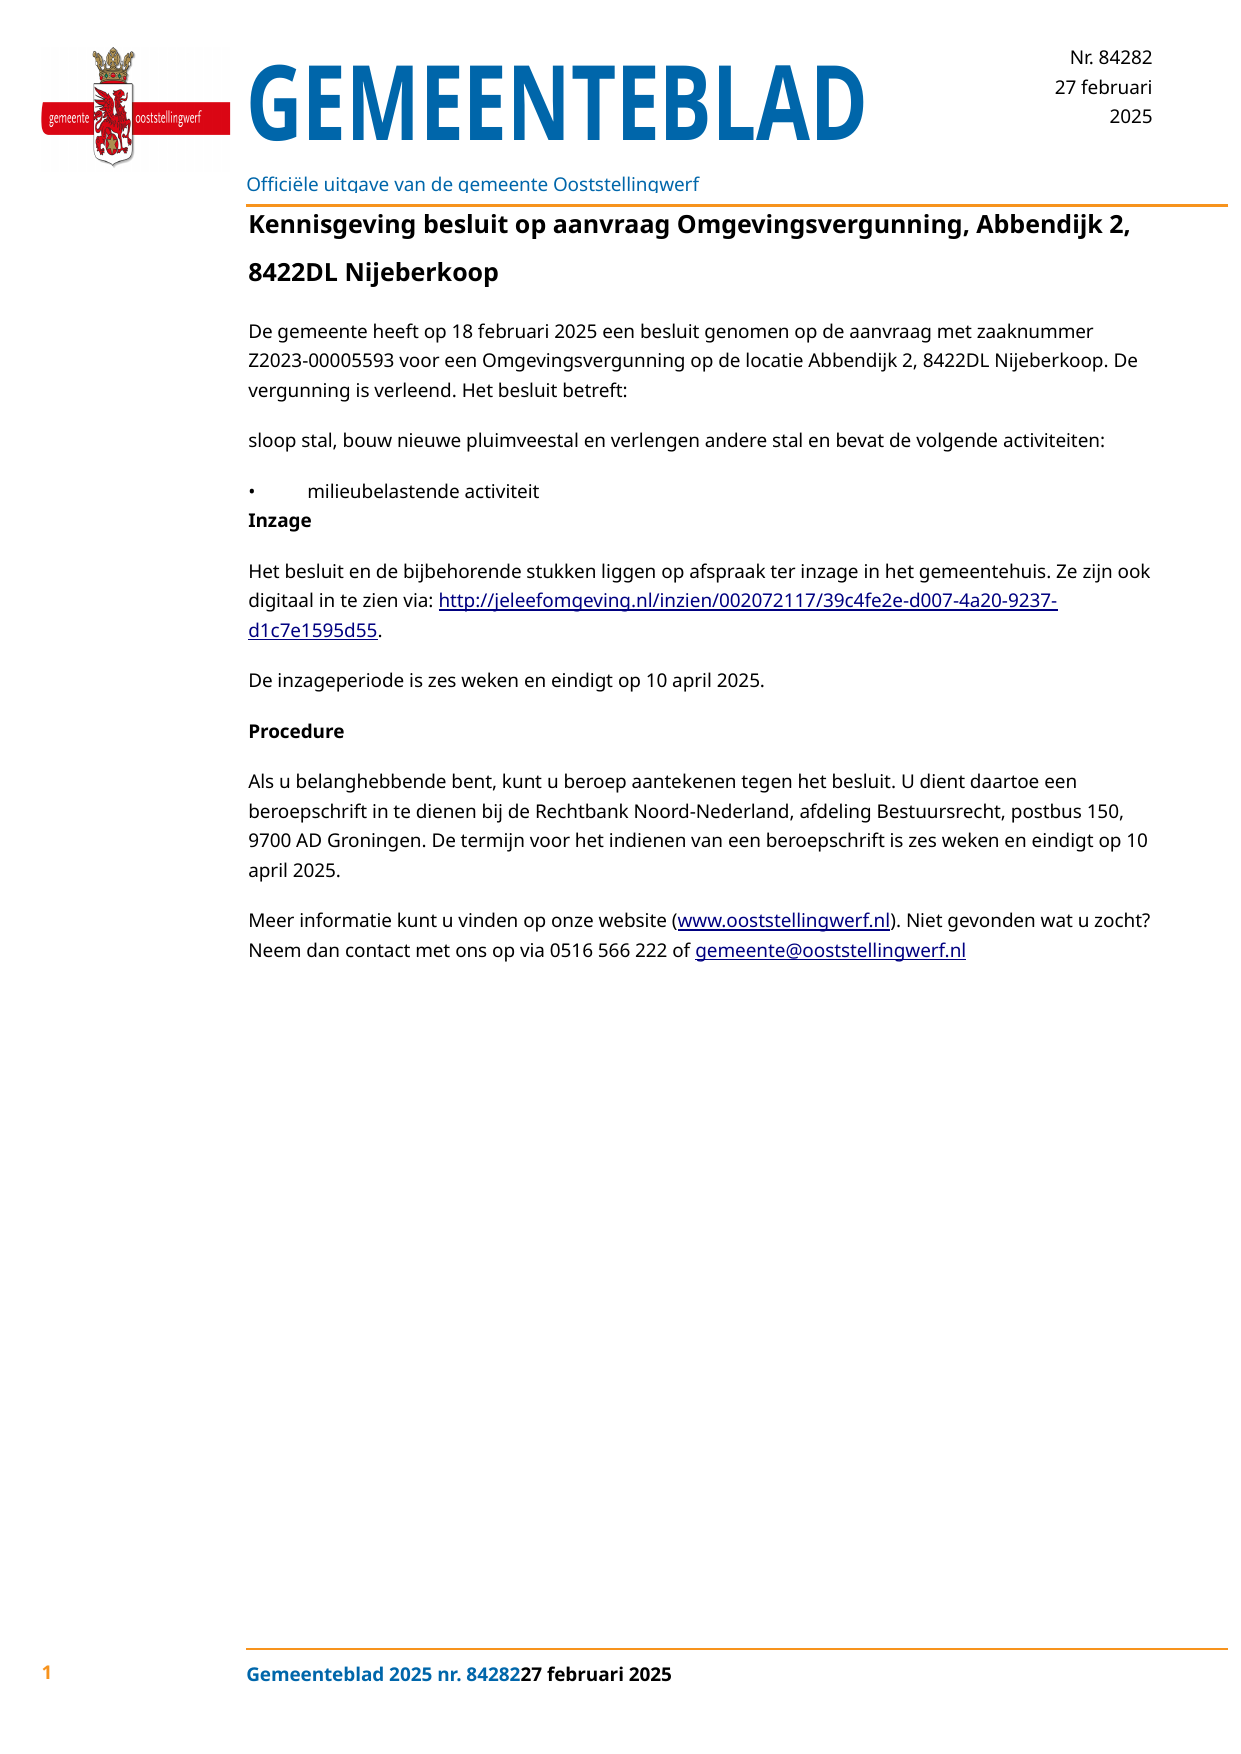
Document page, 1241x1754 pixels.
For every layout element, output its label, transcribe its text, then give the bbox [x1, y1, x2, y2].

text sloop stal, bouw nieuwe pluimveestal en verlengen andere stal en bevat de volgende activiteiten: [248, 427, 1152, 453]
text Meer informatie kunt u vinden op onze website (www.ooststellingwerf.nl). Niet gevonden wat u zocht? Neem dan contact met ons op via 0516 566 222 of gemeente@ooststellingwerf.nl [248, 907, 1152, 963]
text Kennisgeving besluit op aanvraag Omgevingsvergunning, Abbendijk 2, 8422DL Nijeberkoop [248, 207, 1152, 288]
text Het besluit en de bijbehorende stukken liggen op afspraak ter inzage in het gemeentehuis. Ze zijn ook digitaal in te zien via: http://jeleefomgeving.nl/inzien/002072117/39c4fe2e-d007-4a20-9237-d1c7e1595d55. [248, 558, 1152, 643]
picture [41, 47, 231, 172]
list milieubelastende activiteit [248, 478, 1152, 504]
text De inzageperiode is zes weken en eindigt op 10 april 2025. [248, 667, 1152, 693]
text Inzage [248, 507, 1152, 533]
text Als u belanghebbende bent, kunt u beroep aantekenen tegen het besluit. U dient daartoe een beroepschrift in te dienen bij de Rechtbank Noord-Nederland, afdeling Bestuursrecht, postbus 150, 9700 AD Groningen. De termijn voor het indienen van een beroepschrift is zes weken en eindigt op 10 april 2025. [248, 768, 1152, 883]
text De gemeente heeft op 18 februari 2025 een besluit genomen op de aanvraag met zaaknummer Z2023-00005593 voor een Omgevingsvergunning op de locatie Abbendijk 2, 8422DL Nijeberkoop. De vergunning is verleend. Het besluit betreft: [248, 318, 1152, 403]
text Procedure [248, 718, 1152, 744]
